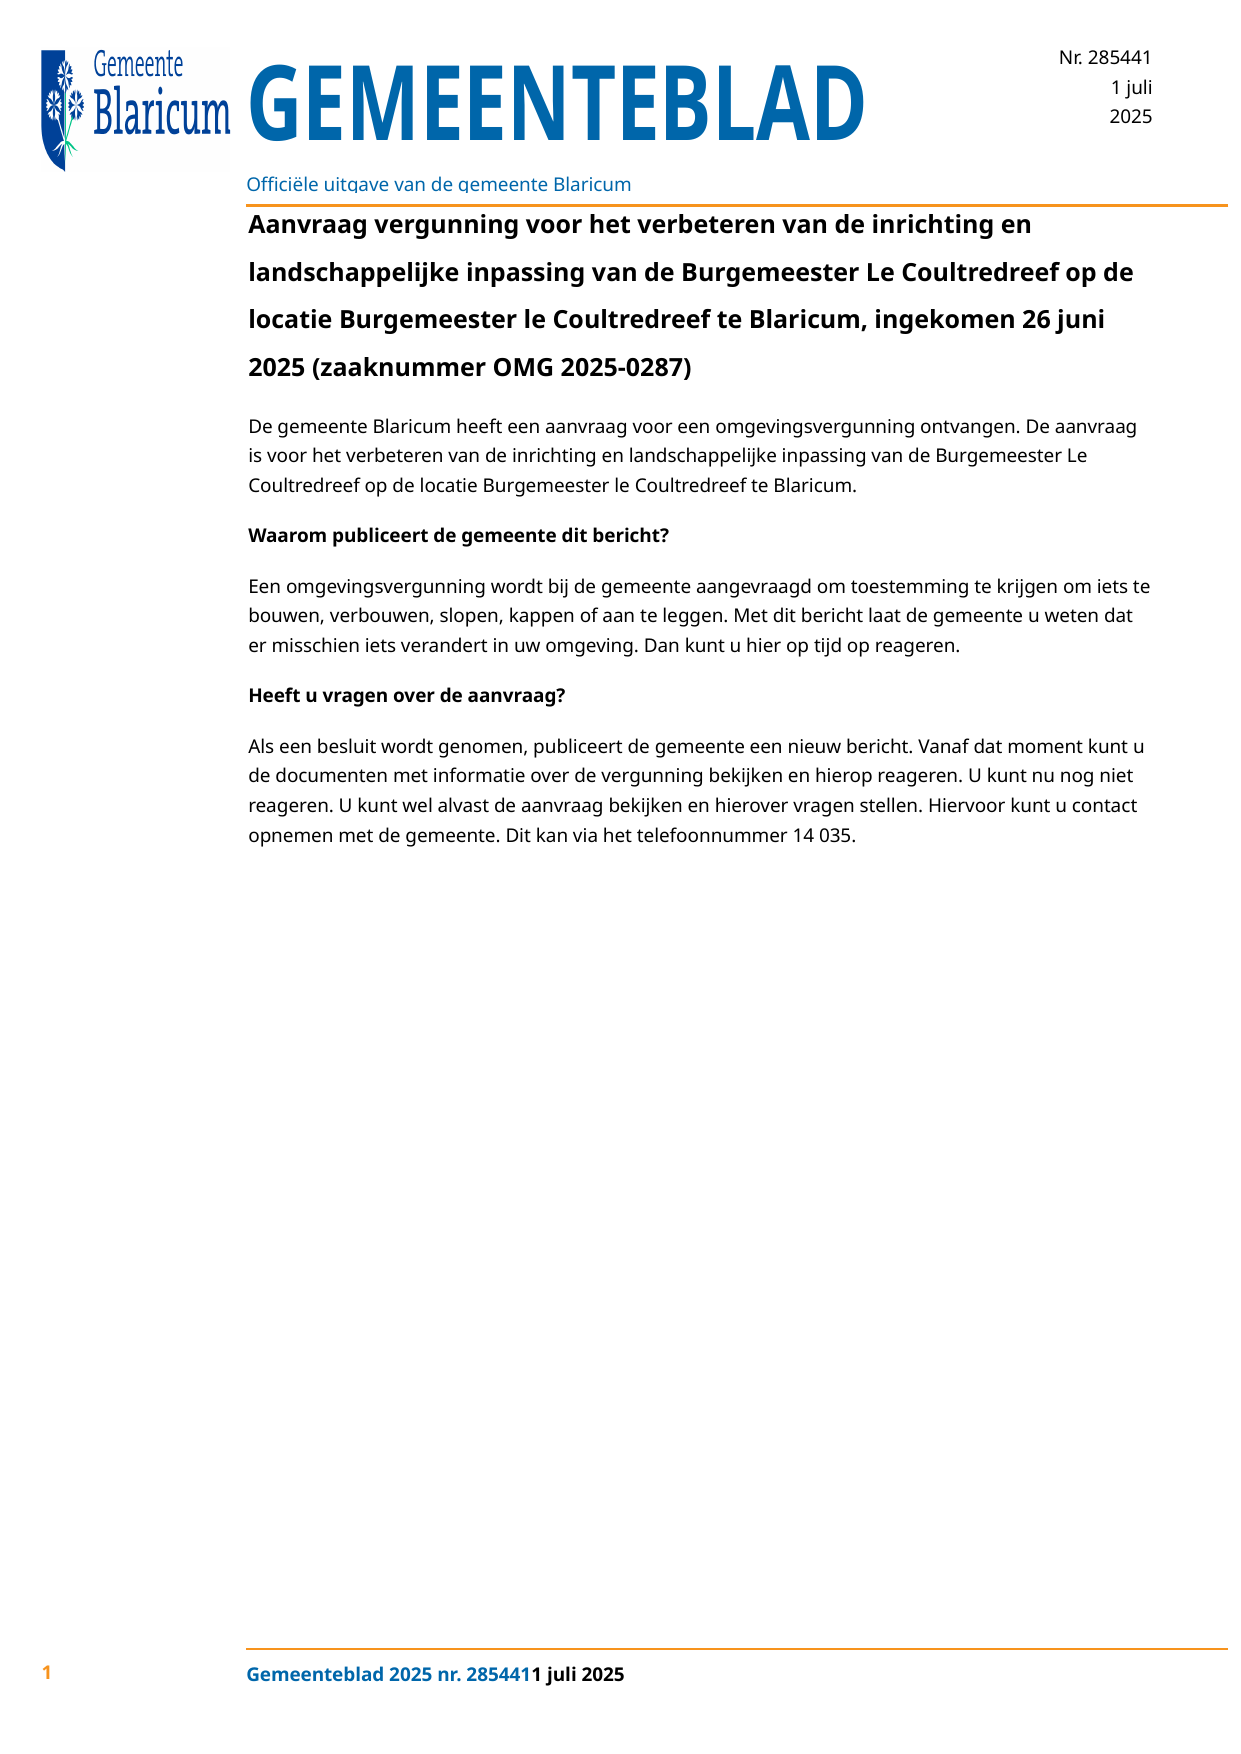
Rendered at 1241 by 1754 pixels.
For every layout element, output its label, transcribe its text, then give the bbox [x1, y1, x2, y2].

text Een omgevingsvergunning wordt bij de gemeente aangevraagd om toestemming te krijgen om iets te bouwen, verbouwen, slopen, kappen of aan te leggen. Met dit bericht laat de gemeente u weten dat er misschien iets verandert in uw omgeving. Dan kunt u hier op tijd op reageren. [248, 573, 1152, 658]
text Waarom publiceert de gemeente dit bericht? [248, 523, 1152, 548]
picture [41, 47, 231, 172]
text De gemeente Blaricum heeft een aanvraag voor een omgevingsvergunning ontvangen. De aanvraag is voor het verbeteren van de inrichting en landschappelijke inpassing van de Burgemeester Le Coultredreef op de locatie Burgemeester le Coultredreef te Blaricum. [248, 413, 1152, 498]
text Als een besluit wordt genomen, publiceert de gemeente een nieuw bericht. Vanaf dat moment kunt u de documenten met informatie over de vergunning bekijken en hierop reageren. U kunt nu nog niet reageren. U kunt wel alvast de aanvraag bekijken en hierover vragen stellen. Hiervoor kunt u contact opnemen met de gemeente. Dit kan via het telefoonnummer 14 035. [248, 733, 1152, 848]
text Aanvraag vergunning voor het verbeteren van de inrichting en landschappelijke inpassing van de Burgemeester Le Coultredreef op de locatie Burgemeester le Coultredreef te Blaricum, ingekomen 26 juni 2025 (zaaknummer OMG 2025-0287) [248, 207, 1152, 384]
text Heeft u vragen over de aanvraag? [248, 683, 1152, 708]
